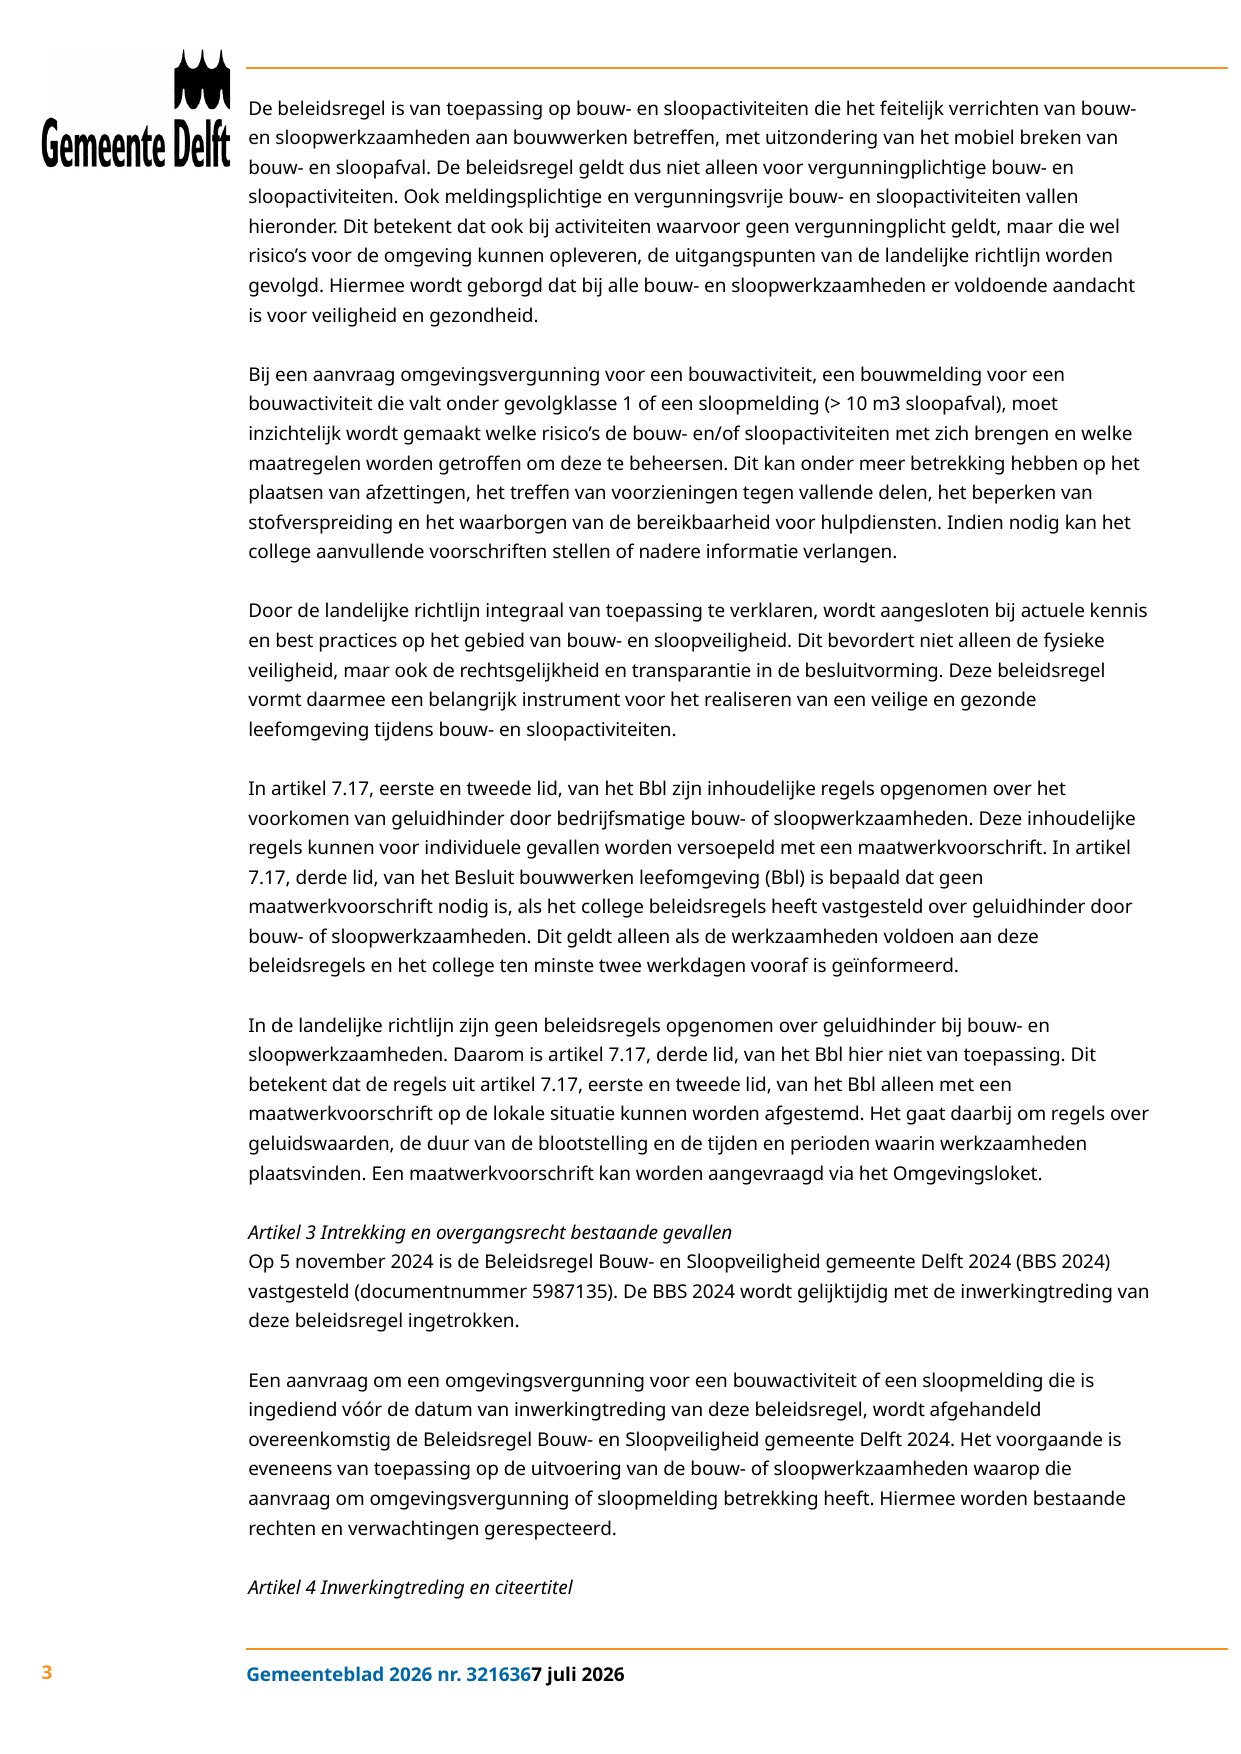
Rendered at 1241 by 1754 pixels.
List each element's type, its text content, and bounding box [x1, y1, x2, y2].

text In artikel 7.17, eerste en tweede lid, van het Bbl zijn inhoudelijke regels opgenomen over het voorkomen van geluidhinder door bedrijfsmatige bouw- of sloopwerkzaamheden. Deze inhoudelijke regels kunnen voor individuele gevallen worden versoepeld met een maatwerkvoorschrift. In artikel 7.17, derde lid, van het Besluit bouwwerken leefomgeving (Bbl) is bepaald dat geen maatwerkvoorschrift nodig is, als het college beleidsregels heeft vastgesteld over geluidhinder door bouw- of sloopwerkzaamheden. Dit geldt alleen als de werkzaamheden voldoen aan deze beleidsregels en het college ten minste twee werkdagen vooraf is geïnformeerd. [248, 775, 1152, 978]
text Bij een aanvraag omgevingsvergunning voor een bouwactiviteit, een bouwmelding voor een bouwactiviteit die valt onder gevolgklasse 1 of een sloopmelding (> 10 m3 sloopafval), moet inzichtelijk wordt gemaakt welke risico’s de bouw- en/of sloopactiviteiten met zich brengen en welke maatregelen worden getroffen om deze te beheersen. Dit kan onder meer betrekking hebben op het plaatsen van afzettingen, het treffen van voorzieningen tegen vallende delen, het beperken van stofverspreiding en het waarborgen van de bereikbaarheid voor hulpdiensten. Indien nodig kan het college aanvullende voorschriften stellen of nadere informatie verlangen. [248, 361, 1152, 564]
text Door de landelijke richtlijn integraal van toepassing te verklaren, wordt aangesloten bij actuele kennis en best practices op het gebied van bouw- en sloopveiligheid. Dit bevordert niet alleen de fysieke veiligheid, maar ook de rechtsgelijkheid en transparantie in de besluitvorming. Deze beleidsregel vormt daarmee een belangrijk instrument voor het realiseren van een veilige en gezonde leefomgeving tijdens bouw- en sloopactiviteiten. [248, 598, 1152, 742]
text Artikel 3 Intrekking en overgangsrecht bestaande gevallen [248, 1219, 1152, 1245]
text Artikel 4 Inwerkingtreding en citeertitel [248, 1574, 1152, 1600]
text Een aanvraag om een omgevingsvergunning voor een bouwactiviteit of een sloopmelding die is ingediend vóór de datum van inwerkingtreding van deze beleidsregel, wordt afgehandeld overeenkomstig de Beleidsregel Bouw- en Sloopveiligheid gemeente Delft 2024. Het voorgaande is eveneens van toepassing op de uitvoering van de bouw- of sloopwerkzaamheden waarop die aanvraag om omgevingsvergunning of sloopmelding betrekking heeft. Hiermee worden bestaande rechten en verwachtingen gerespecteerd. [248, 1367, 1152, 1541]
text In de landelijke richtlijn zijn geen beleidsregels opgenomen over geluidhinder bij bouw- en sloopwerkzaamheden. Daarom is artikel 7.17, derde lid, van het Bbl hier niet van toepassing. Dit betekent dat de regels uit artikel 7.17, eerste en tweede lid, van het Bbl alleen met een maatwerkvoorschrift op de lokale situatie kunnen worden afgestemd. Het gaat daarbij om regels over geluidswaarden, de duur van de blootstelling en de tijden en perioden waarin werkzaamheden plaatsvinden. Een maatwerkvoorschrift kan worden aangevraagd via het Omgevingsloket. [248, 1012, 1152, 1186]
picture [41, 47, 231, 172]
text Op 5 november 2024 is de Beleidsregel Bouw- en Sloopveiligheid gemeente Delft 2024 (BBS 2024) vastgesteld (documentnummer 5987135). De BBS 2024 wordt gelijktijdig met de inwerkingtreding van deze beleidsregel ingetrokken. [248, 1248, 1152, 1333]
text De beleidsregel is van toepassing op bouw- en sloopactiviteiten die het feitelijk verrichten van bouw- en sloopwerkzaamheden aan bouwwerken betreffen, met uitzondering van het mobiel breken van bouw- en sloopafval. De beleidsregel geldt dus niet alleen voor vergunningplichtige bouw- en sloopactiviteiten. Ook meldingsplichtige en vergunningsvrije bouw- en sloopactiviteiten vallen hieronder. Dit betekent dat ook bij activiteiten waarvoor geen vergunningplicht geldt, maar die wel risico’s voor de omgeving kunnen opleveren, de uitgangspunten van de landelijke richtlijn worden gevolgd. Hiermee wordt geborgd dat bij alle bouw- en sloopwerkzaamheden er voldoende aandacht is voor veiligheid en gezondheid. [248, 95, 1152, 328]
